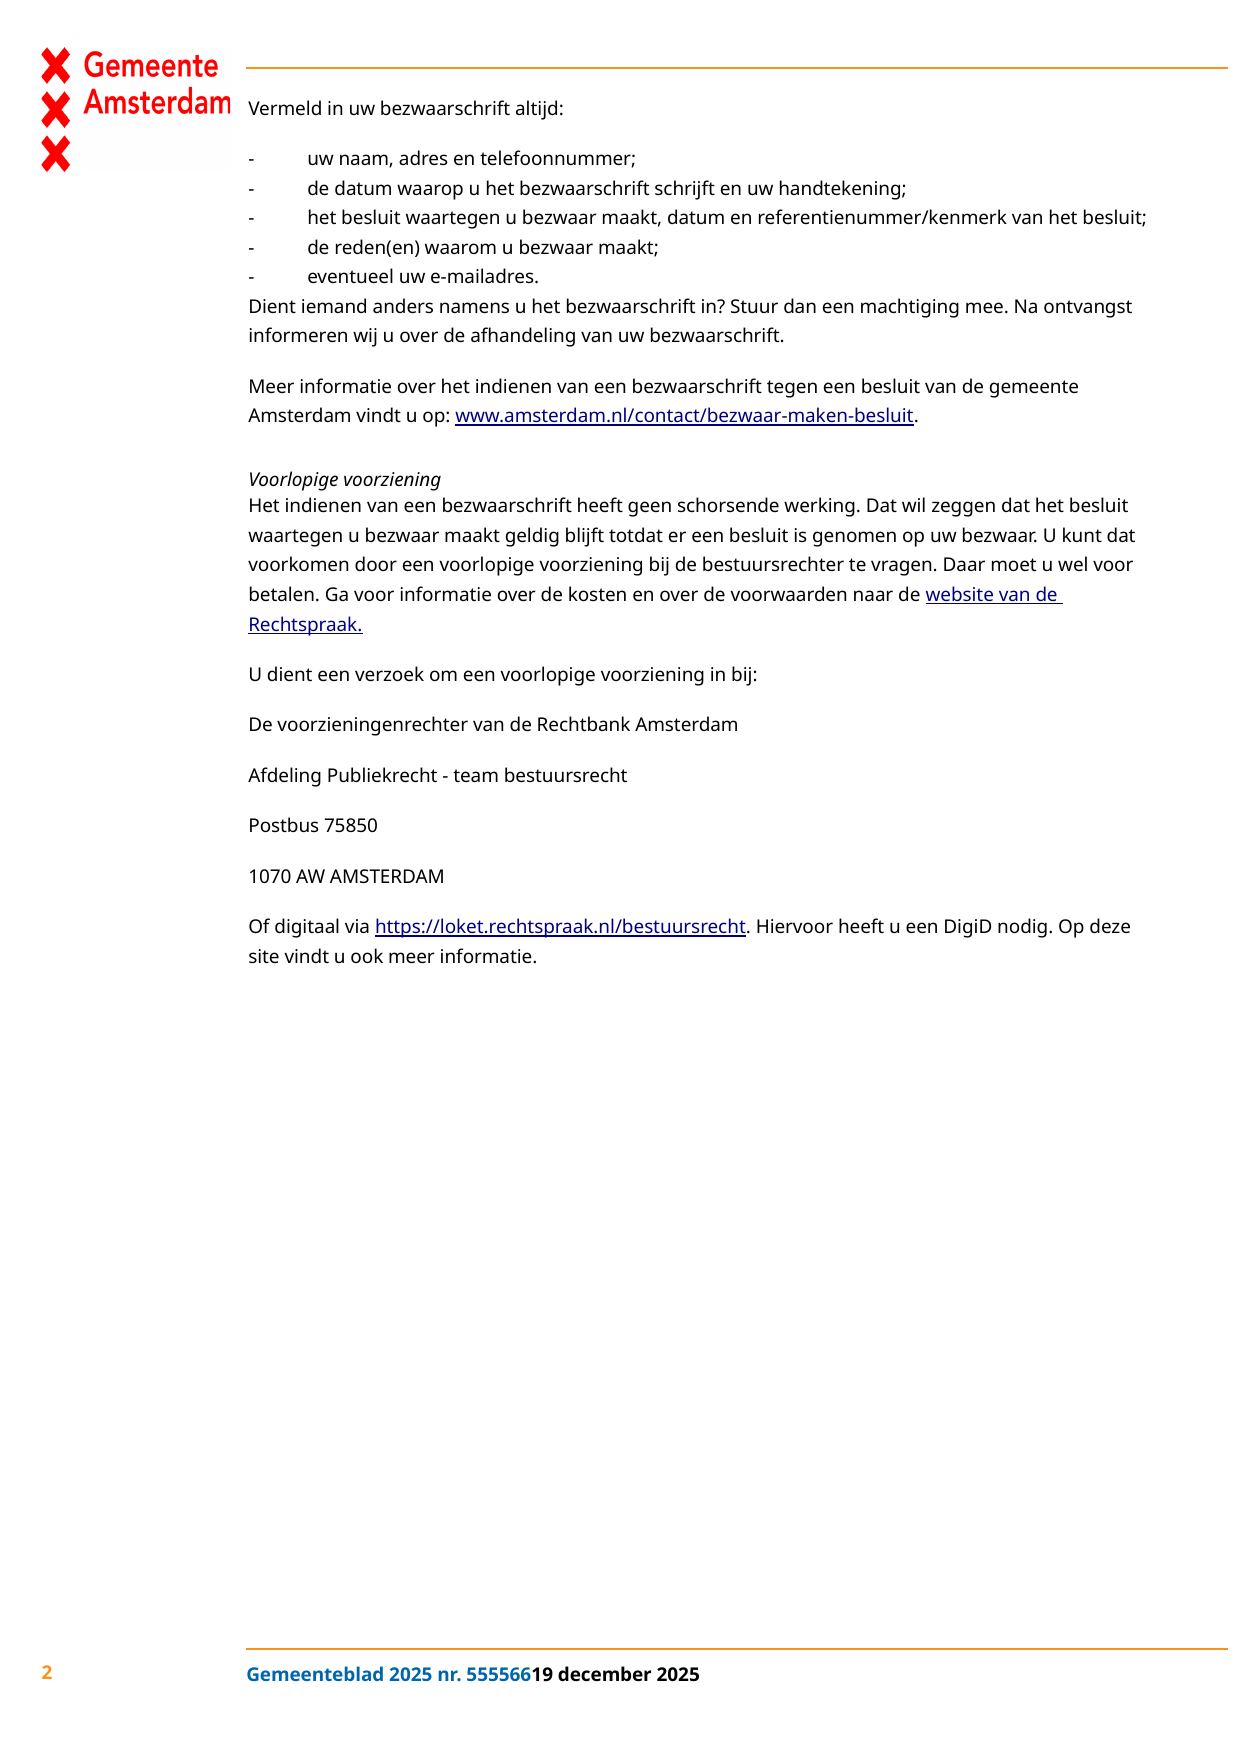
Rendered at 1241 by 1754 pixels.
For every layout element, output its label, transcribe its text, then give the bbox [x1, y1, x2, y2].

text Postbus 75850 [248, 812, 1152, 838]
text Meer informatie over het indienen van een bezwaarschrift tegen een besluit van de gemeente Amsterdam vindt u op: www.amsterdam.nl/contact/bezwaar-maken-besluit. [248, 373, 1152, 428]
text Afdeling Publiekrecht - team bestuursrecht [248, 762, 1152, 788]
picture [41, 47, 231, 172]
text U dient een verzoek om een voorlopige voorziening in bij: [248, 661, 1152, 687]
list de datum waarop u het bezwaarschrift schrijft en uw handtekening; [248, 175, 1152, 201]
text Dient iemand anders namens u het bezwaarschrift in? Stuur dan een machtiging mee. Na ontvangst informeren wij u over de afhandeling van uw bezwaarschrift. [248, 293, 1152, 348]
list het besluit waartegen u bezwaar maakt, datum en referentienummer/kenmerk van het besluit; [248, 204, 1152, 230]
text Het indienen van een bezwaarschrift heeft geen schorsende werking. Dat wil zeggen dat het besluit waartegen u bezwaar maakt geldig blijft totdat er een besluit is genomen op uw bezwaar. U kunt dat voorkomen door een voorlopige voorziening bij de bestuursrechter te vragen. Daar moet u wel voor betalen. Ga voor informatie over de kosten en over de voorwaarden naar de website van de Rechtspraak. [248, 492, 1152, 636]
text Voorlopige voorziening [248, 467, 1152, 492]
list de reden(en) waarom u bezwaar maakt; [248, 234, 1152, 260]
text 1070 AW AMSTERDAM [248, 863, 1152, 888]
text De voorzieningenrechter van de Rechtbank Amsterdam [248, 712, 1152, 737]
text Vermeld in uw bezwaarschrift altijd: [248, 95, 1152, 121]
list eventueel uw e-mailadres. [248, 263, 1152, 289]
list uw naam, adres en telefoonnummer; [248, 145, 1152, 171]
text Of digitaal via https://loket.rechtspraak.nl/bestuursrecht. Hiervoor heeft u een DigiD nodig. Op deze site vindt u ook meer informatie. [248, 913, 1152, 968]
